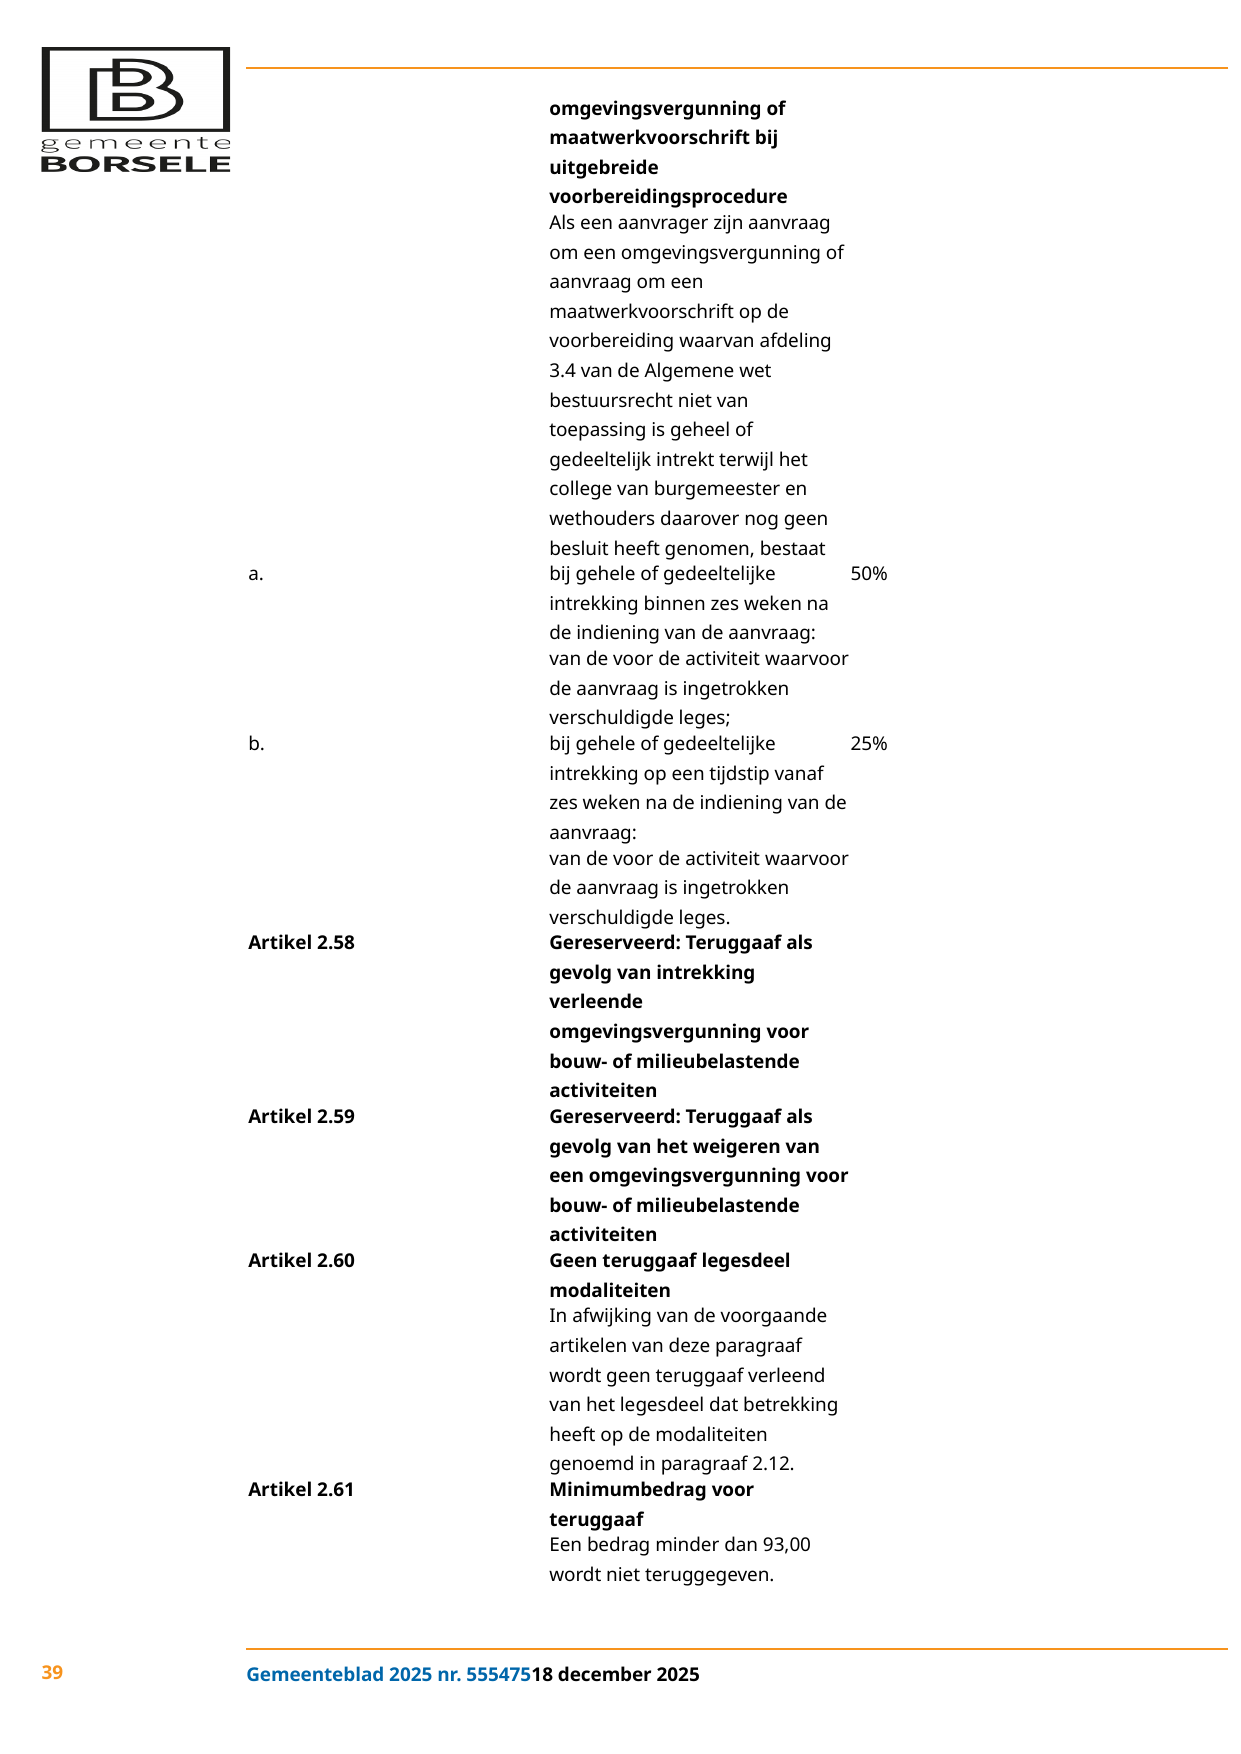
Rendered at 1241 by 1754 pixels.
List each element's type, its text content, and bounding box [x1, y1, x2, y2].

table_cell [850, 209, 1152, 560]
table_cell Artikel 2.61 [248, 1476, 549, 1532]
table_cell [850, 645, 1152, 730]
table_cell b. [248, 730, 549, 845]
table_cell [850, 930, 1152, 1103]
table_cell [850, 1247, 1152, 1303]
table_cell In afwijking van de voorgaande artikelen van deze paragraaf wordt geen teruggaaf verleend van het legesdeel dat betrekking heeft op de modaliteiten genoemd in paragraaf 2.12. [549, 1303, 850, 1476]
table_cell van de voor de activiteit waarvoor de aanvraag is ingetrokken verschuldigde leges. [549, 845, 850, 929]
table_cell bij gehele of gedeeltelijke intrekking binnen zes weken na de indiening van de aanvraag: [549, 560, 850, 645]
table_cell [248, 845, 549, 929]
picture [41, 47, 231, 172]
table_cell [850, 1103, 1152, 1247]
table_cell [248, 1532, 549, 1587]
table_cell Gereserveerd: Teruggaaf als gevolg van het weigeren van een omgevingsvergunning voor bouw- of milieubelastende activiteiten [549, 1103, 850, 1247]
table_cell Als een aanvrager zijn aanvraag om een omgevingsvergunning of aanvraag om een maatwerkvoorschrift op de voorbereiding waarvan afdeling 3.4 van de Algemene wet bestuursrecht niet van toepassing is geheel of gedeeltelijk intrekt terwijl het college van burgemeester en wethouders daarover nog geen besluit heeft genomen, bestaat [549, 209, 850, 560]
table_cell [850, 95, 1152, 209]
table_cell Artikel 2.60 [248, 1247, 549, 1303]
table_cell [248, 645, 549, 730]
table_cell van de voor de activiteit waarvoor de aanvraag is ingetrokken verschuldigde leges; [549, 645, 850, 730]
table_cell [248, 209, 549, 560]
table_cell Artikel 2.59 [248, 1103, 549, 1247]
table_cell Een bedrag minder dan 93,00 wordt niet teruggegeven. [549, 1532, 850, 1587]
table_cell omgevingsvergunning of maatwerkvoorschrift bij uitgebreide voorbereidingsprocedure [549, 95, 850, 209]
table_cell Minimumbedrag voor teruggaaf [549, 1476, 850, 1532]
table_cell [248, 95, 549, 209]
table_cell [850, 1532, 1152, 1587]
table_cell [850, 1303, 1152, 1476]
table_cell a. [248, 560, 549, 645]
table_cell [850, 1476, 1152, 1532]
table_cell bij gehele of gedeeltelijke intrekking op een tijdstip vanaf zes weken na de indiening van de aanvraag: [549, 730, 850, 845]
table_cell 50% [850, 560, 1152, 645]
table_cell 25% [850, 730, 1152, 845]
table_cell [850, 845, 1152, 929]
table_cell [248, 1303, 549, 1476]
table_cell Artikel 2.58 [248, 930, 549, 1103]
table_cell Geen teruggaaf legesdeel modaliteiten [549, 1247, 850, 1303]
table_cell Gereserveerd: Teruggaaf als gevolg van intrekking verleende omgevingsvergunning voor bouw- of milieubelastende activiteiten [549, 930, 850, 1103]
